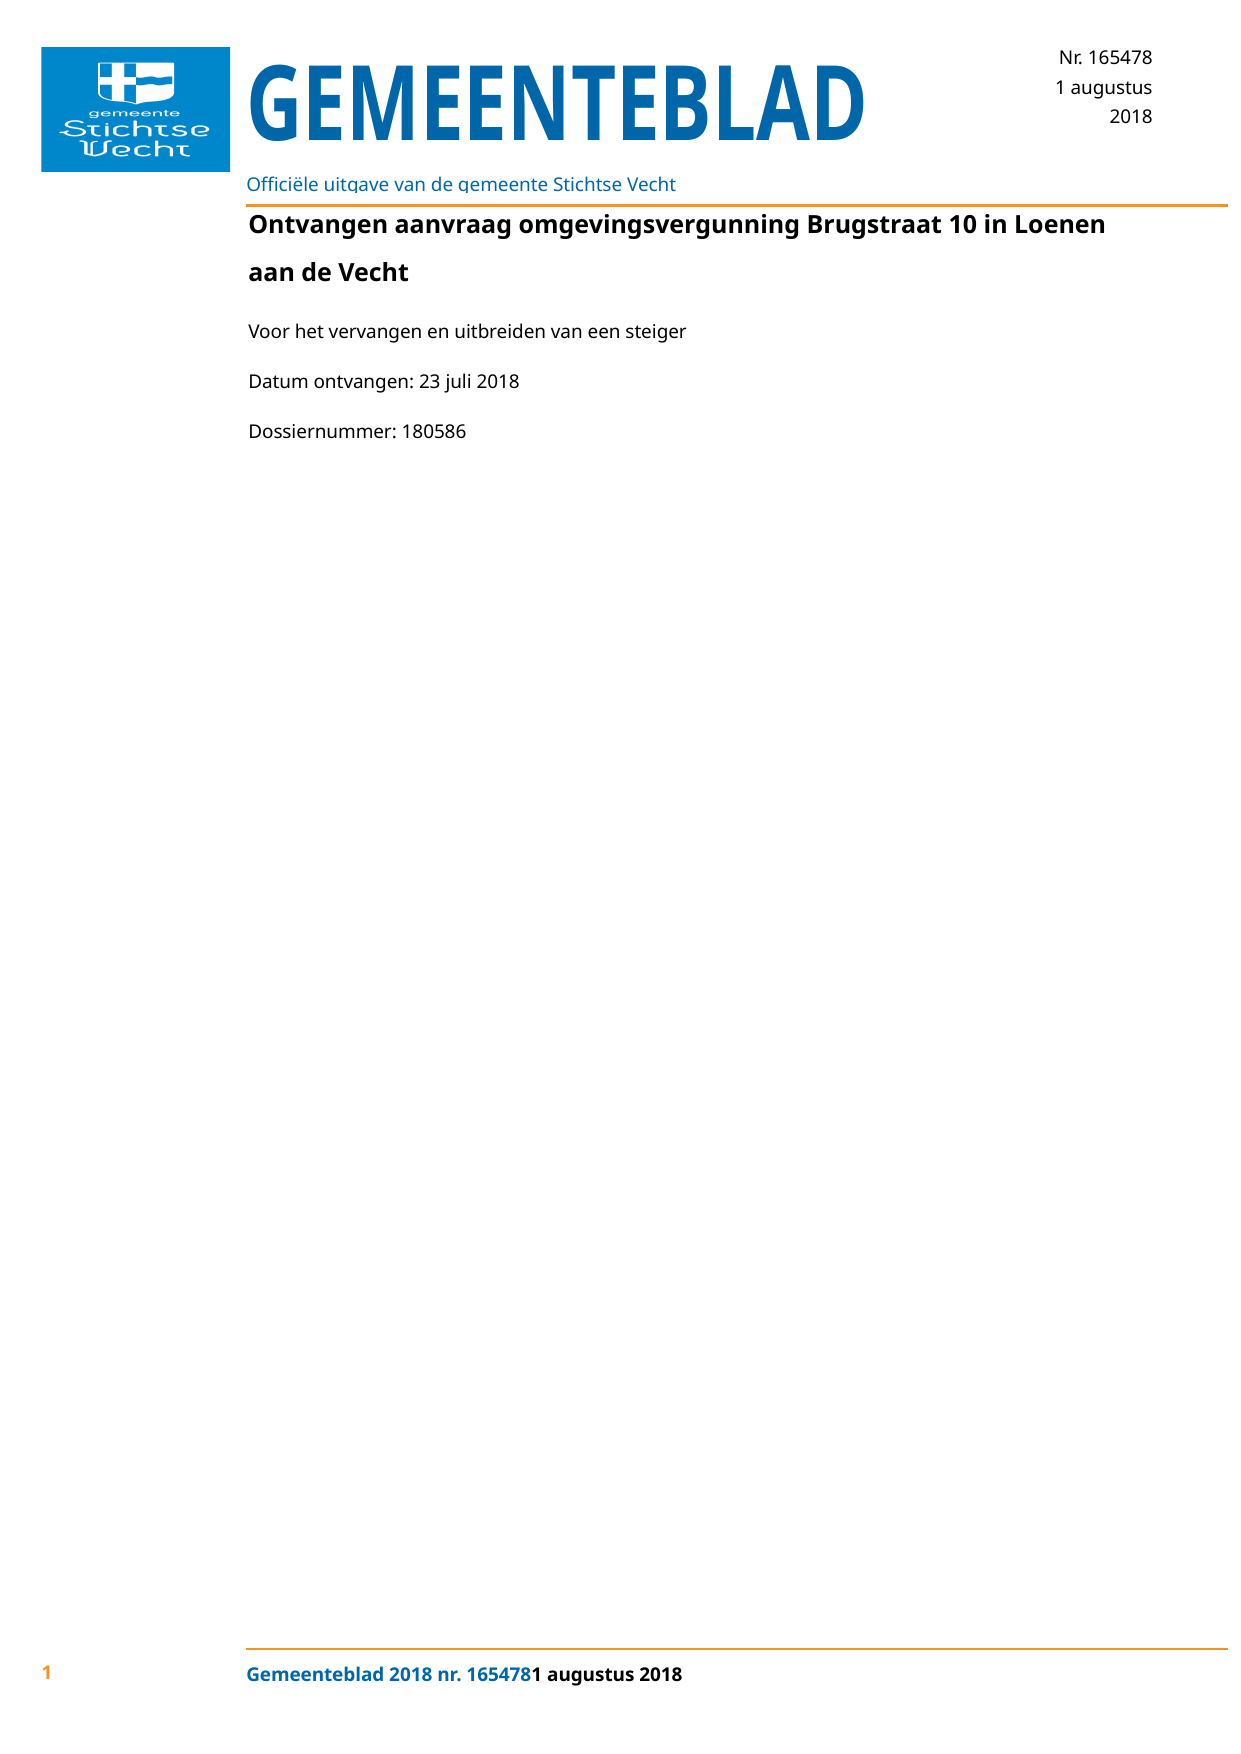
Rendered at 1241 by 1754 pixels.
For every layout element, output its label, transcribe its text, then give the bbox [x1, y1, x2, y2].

text Dossiernummer: 180586 [248, 419, 1152, 444]
text Voor het vervangen en uitbreiden van een steiger [248, 318, 1152, 344]
picture [99, 63, 135, 101]
text Ontvangen aanvraag omgevingsvergunning Brugstraat 10 in Loenen aan de Vecht [248, 207, 1152, 288]
text Datum ontvangen: 23 juli 2018 [248, 368, 1152, 394]
picture [137, 63, 174, 103]
